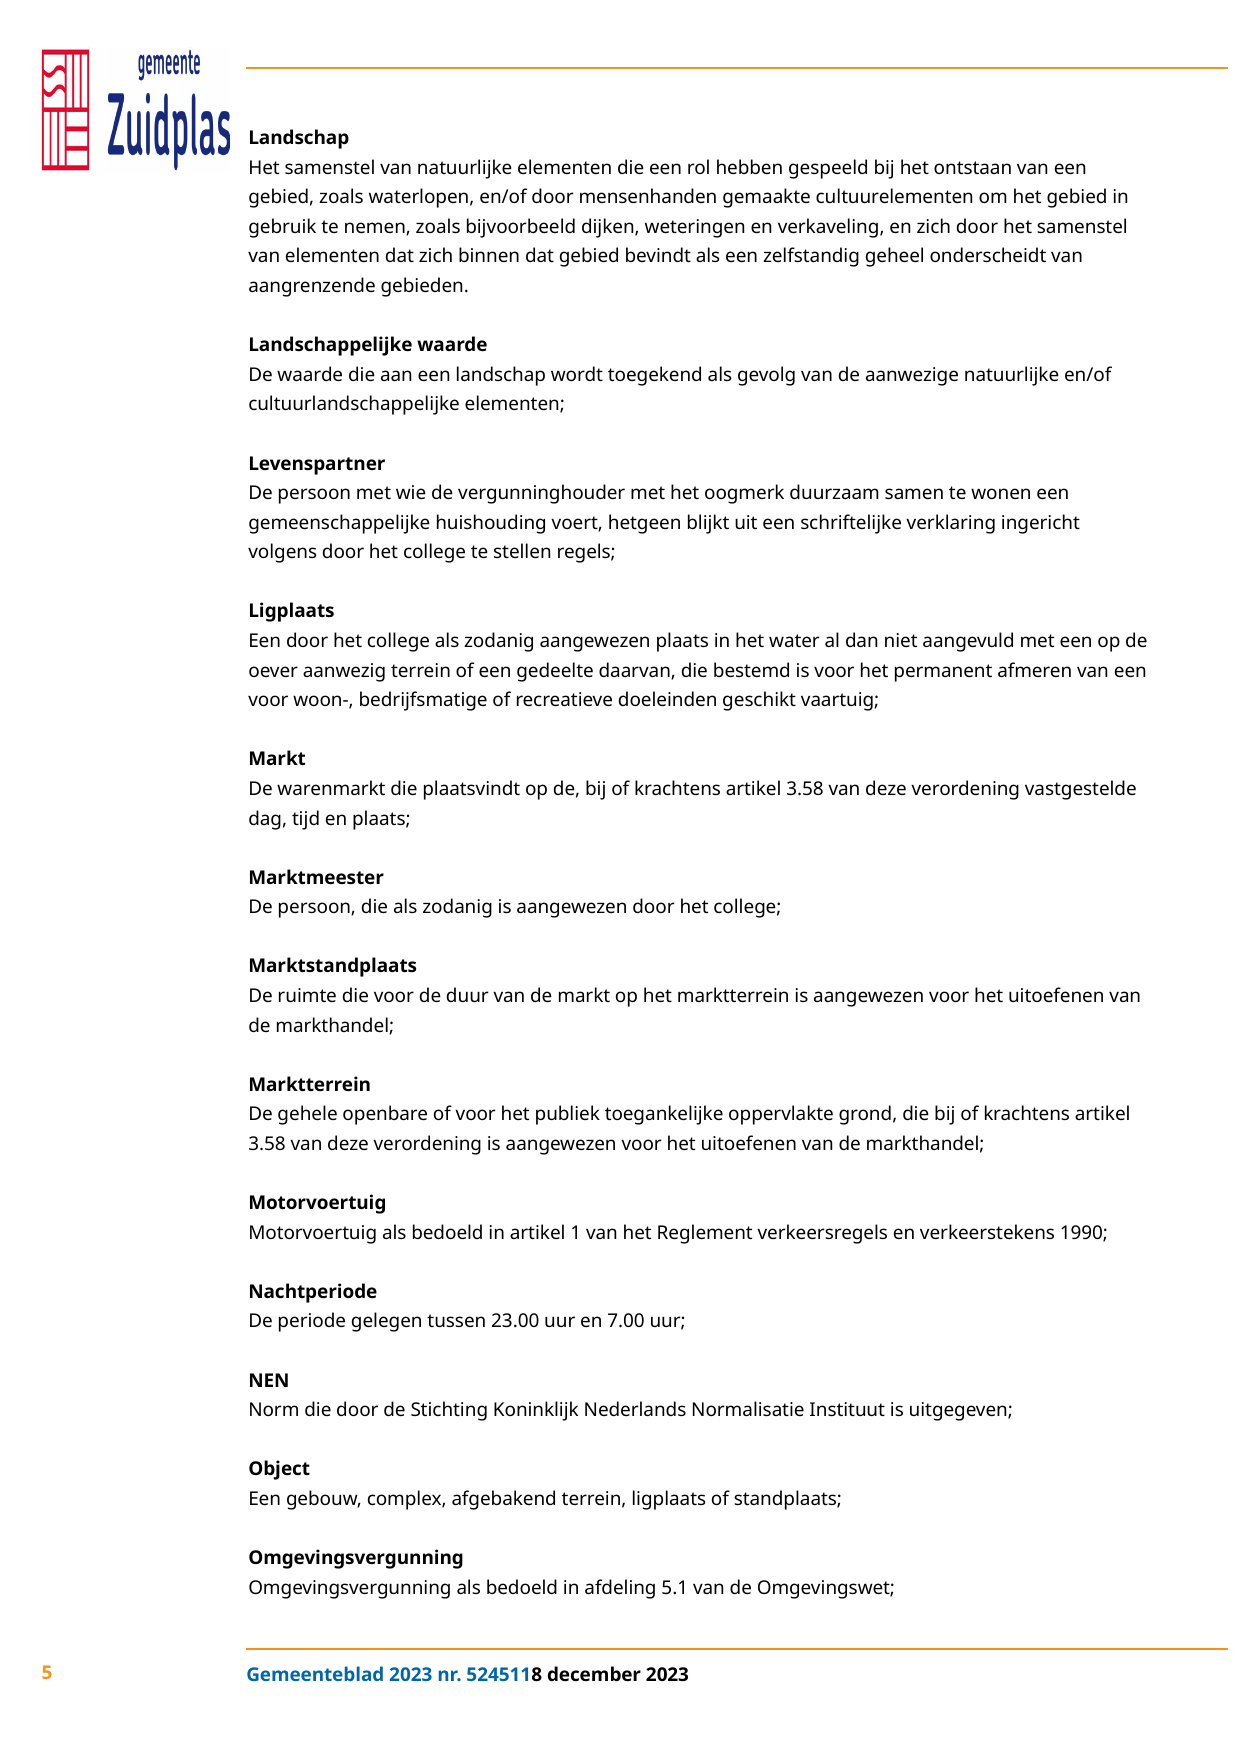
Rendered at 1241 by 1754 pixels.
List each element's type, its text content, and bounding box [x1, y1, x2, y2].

text De warenmarkt die plaatsvindt op de, bij of krachtens artikel 3.58 van deze verordening vastgestelde dag, tijd en plaats; [248, 775, 1152, 831]
text Een door het college als zodanig aangewezen plaats in het water al dan niet aangevuld met een op de oever aanwezig terrein of een gedeelte daarvan, die bestemd is voor het permanent afmeren van een voor woon-, bedrijfsmatige of recreatieve doeleinden geschikt vaartuig; [248, 627, 1152, 712]
text Object [248, 1456, 1152, 1481]
text Ligplaats [248, 598, 1152, 623]
text Motorvoertuig [248, 1189, 1152, 1215]
text Motorvoertuig als bedoeld in artikel 1 van het Reglement verkeersregels en verkeerstekens 1990; [248, 1219, 1152, 1245]
text Marktmeester [248, 864, 1152, 890]
text De waarde die aan een landschap wordt toegekend als gevolg van de aanwezige natuurlijke en/of cultuurlandschappelijke elementen; [248, 361, 1152, 416]
text De periode gelegen tussen 23.00 uur en 7.00 uur; [248, 1308, 1152, 1333]
text Markt [248, 746, 1152, 771]
text Levenspartner [248, 450, 1152, 476]
picture [41, 47, 231, 172]
text Norm die door de Stichting Koninklijk Nederlands Normalisatie Instituut is uitgegeven; [248, 1396, 1152, 1422]
text De persoon met wie de vergunninghouder met het oogmerk duurzaam samen te wonen een gemeenschappelijke huishouding voert, hetgeen blijkt uit een schriftelijke verklaring ingericht volgens door het college te stellen regels; [248, 479, 1152, 564]
text Omgevingsvergunning als bedoeld in afdeling 5.1 van de Omgevingswet; [248, 1574, 1152, 1600]
text Een gebouw, complex, afgebakend terrein, ligplaats of standplaats; [248, 1485, 1152, 1511]
text De gehele openbare of voor het publiek toegankelijke oppervlakte grond, die bij of krachtens artikel 3.58 van deze verordening is aangewezen voor het uitoefenen van de markthandel; [248, 1101, 1152, 1156]
text De ruimte die voor de duur van de markt op het marktterrein is aangewezen voor het uitoefenen van de markthandel; [248, 982, 1152, 1038]
text Omgevingsvergunning [248, 1544, 1152, 1570]
text Marktterrein [248, 1071, 1152, 1097]
text NEN [248, 1367, 1152, 1393]
text Nachtperiode [248, 1278, 1152, 1304]
text Landschappelijke waarde [248, 331, 1152, 357]
text Landschap [248, 124, 1152, 150]
text De persoon, die als zodanig is aangewezen door het college; [248, 893, 1152, 919]
text Het samenstel van natuurlijke elementen die een rol hebben gespeeld bij het ontstaan van een gebied, zoals waterlopen, en/of door mensenhanden gemaakte cultuurelementen om het gebied in gebruik te nemen, zoals bijvoorbeeld dijken, weteringen en verkaveling, en zich door het samenstel van elementen dat zich binnen dat gebied bevindt als een zelfstandig geheel onderscheidt van aangrenzende gebieden. [248, 154, 1152, 298]
text Marktstandplaats [248, 953, 1152, 978]
